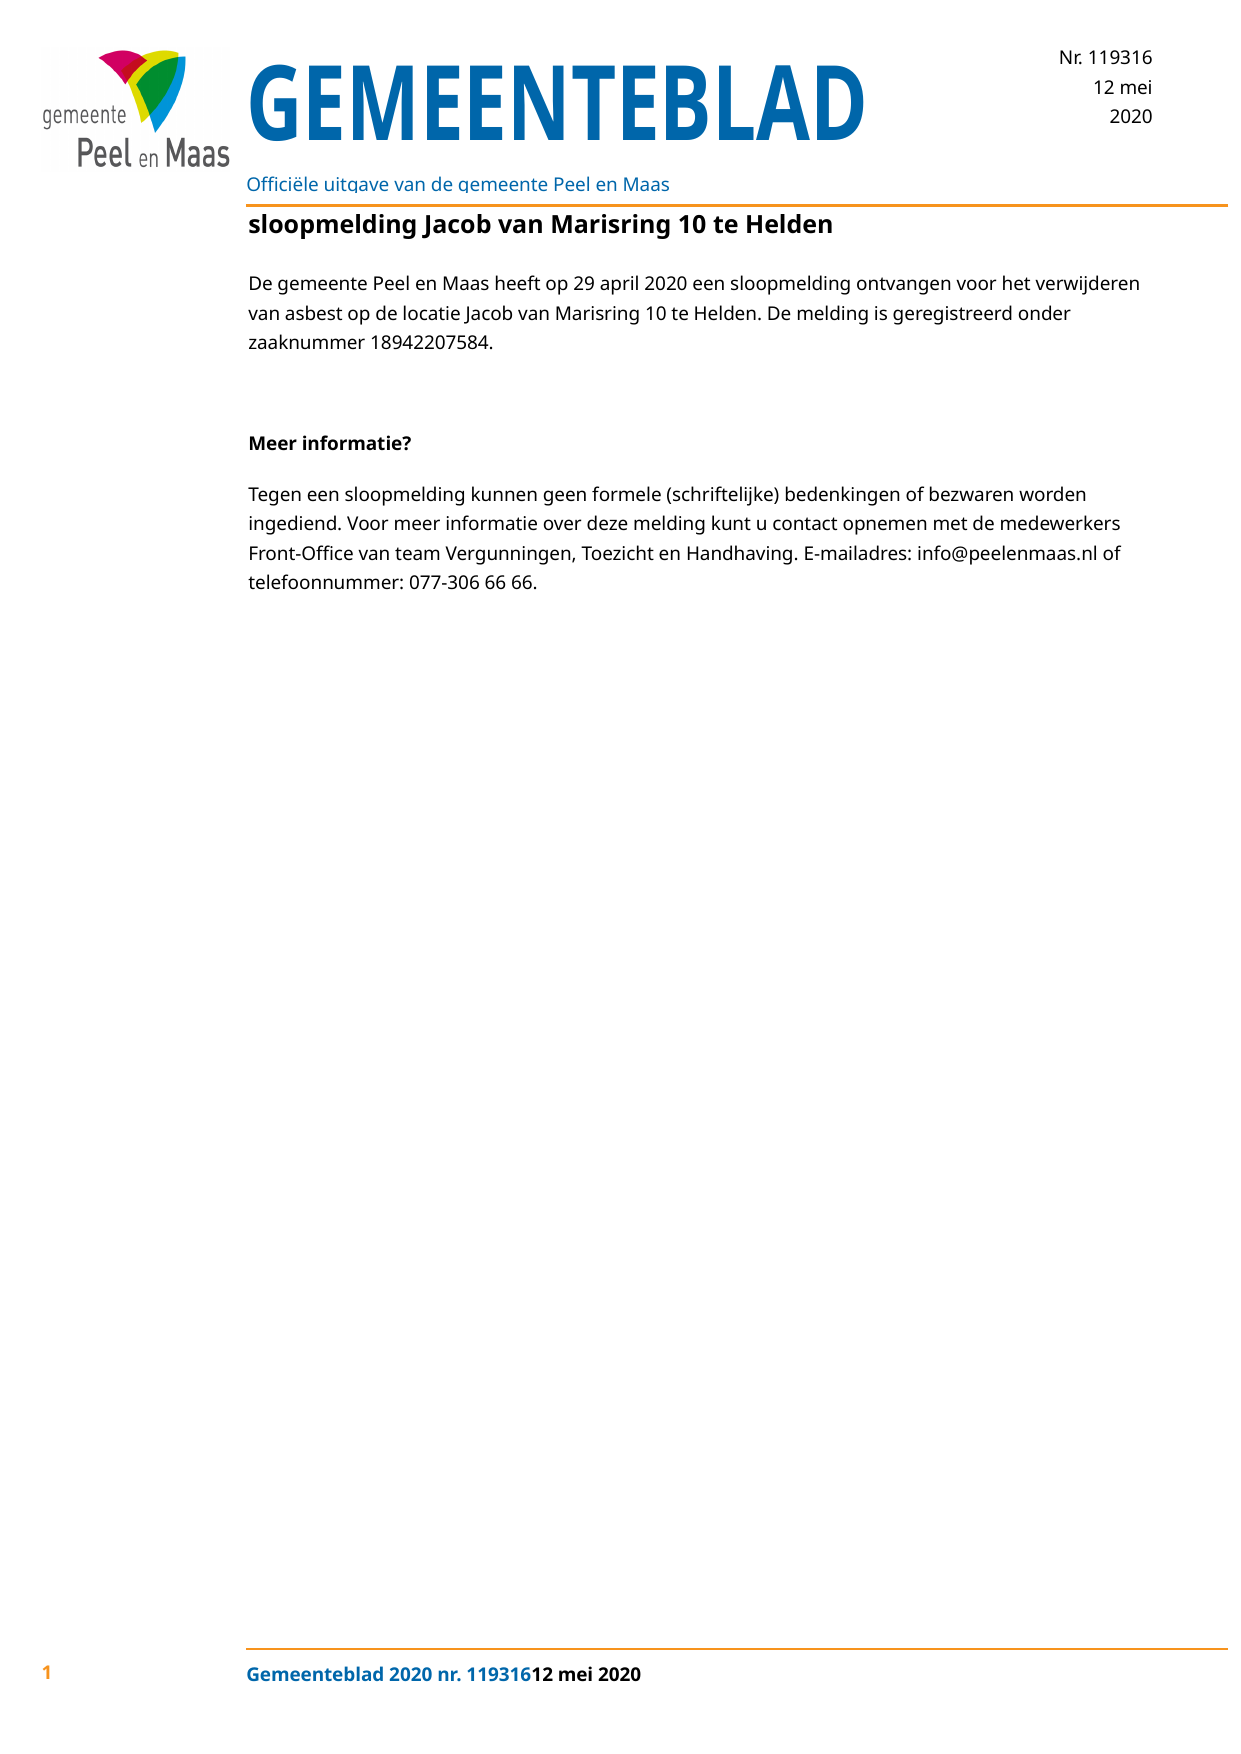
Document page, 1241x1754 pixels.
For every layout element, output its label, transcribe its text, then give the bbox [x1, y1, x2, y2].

text De gemeente Peel en Maas heeft op 29 april 2020 een sloopmelding ontvangen voor het verwijderen van asbest op de locatie Jacob van Marisring 10 te Helden. De melding is geregistreerd onder zaaknummer 18942207584. [248, 270, 1152, 355]
picture [41, 47, 231, 172]
text Meer informatie? [248, 430, 1152, 456]
text sloopmelding Jacob van Marisring 10 te Helden [248, 207, 1152, 241]
text Tegen een sloopmelding kunnen geen formele (schriftelijke) bedenkingen of bezwaren worden ingediend. Voor meer informatie over deze melding kunt u contact opnemen met de medewerkers Front-Office van team Vergunningen, Toezicht en Handhaving. E-mailadres: info@peelenmaas.nl of telefoonnummer: 077-306 66 66. [248, 481, 1152, 595]
